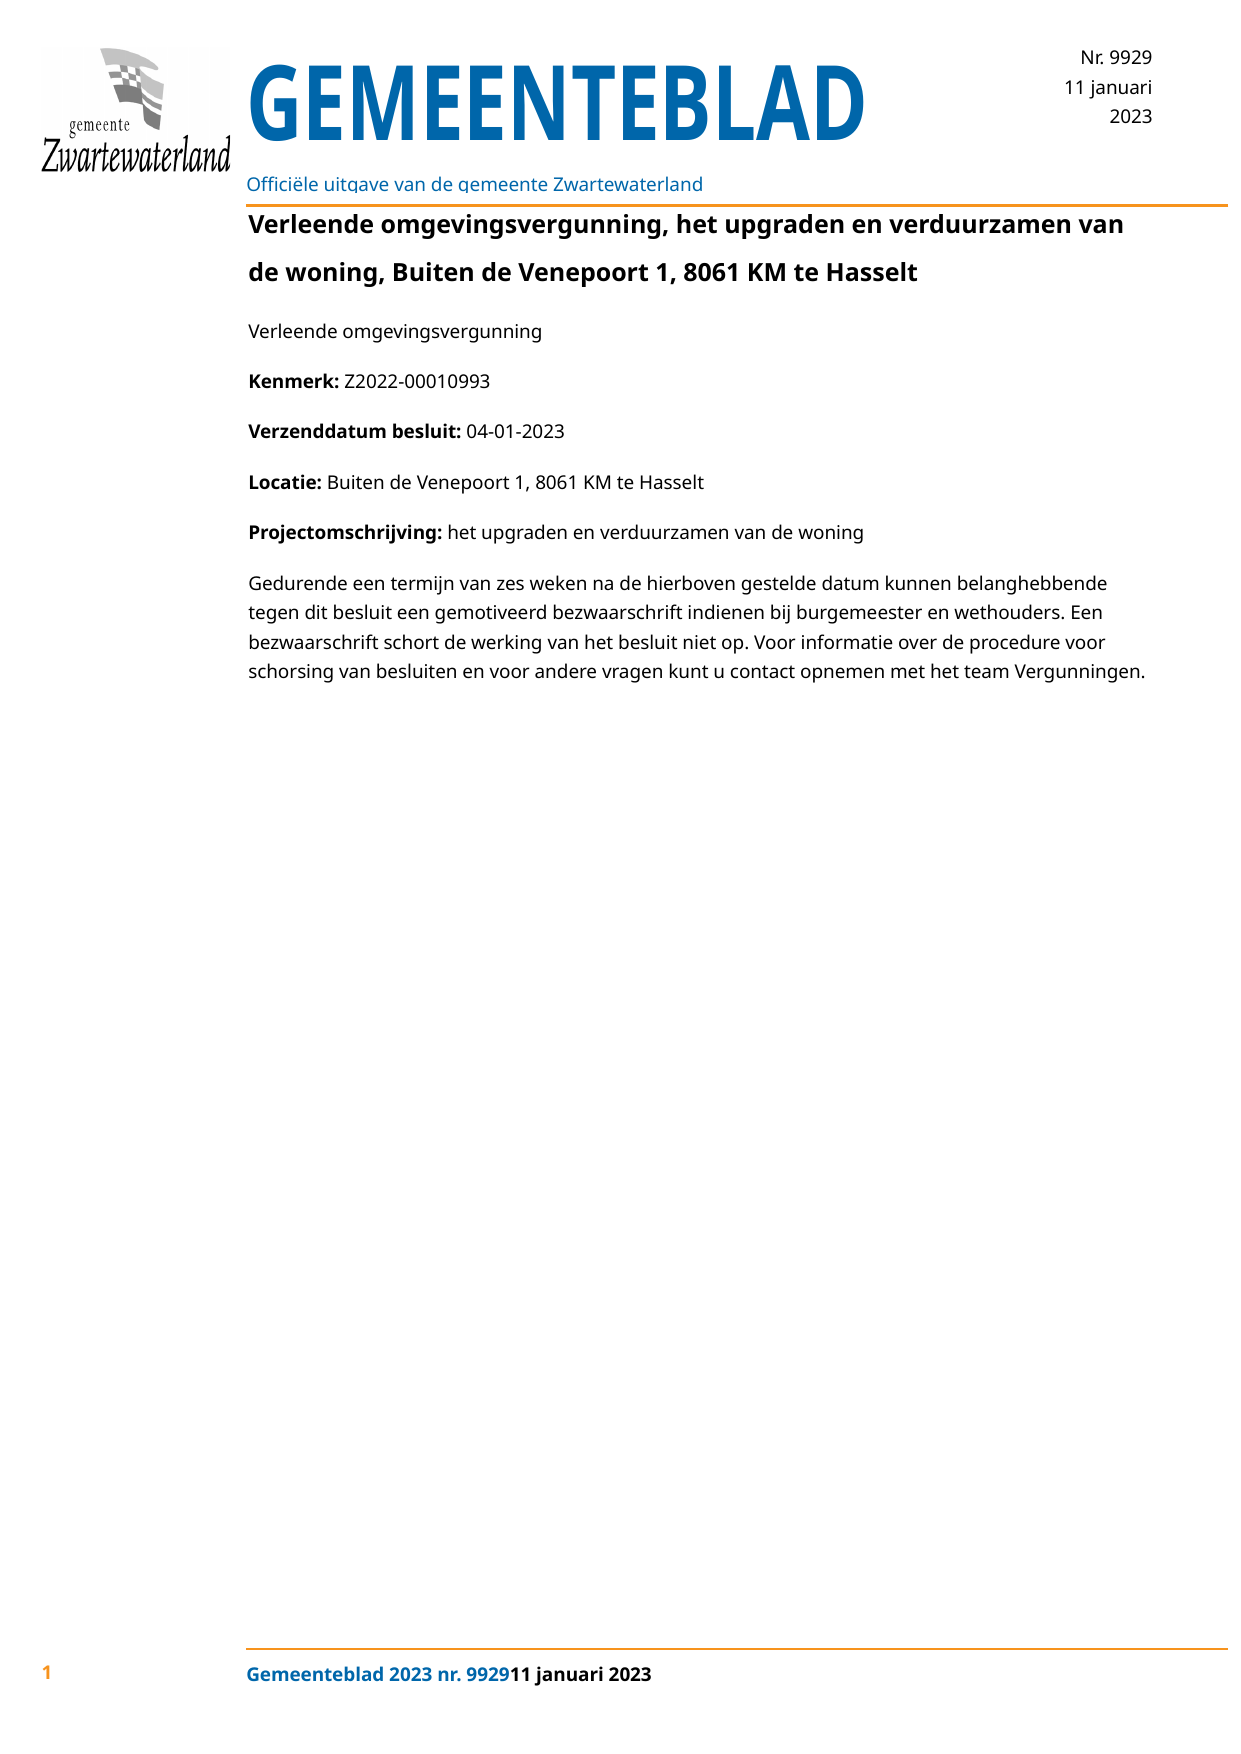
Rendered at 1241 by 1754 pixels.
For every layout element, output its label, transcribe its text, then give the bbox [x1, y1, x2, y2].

text Kenmerk: Z2022-00010993 [248, 368, 1152, 394]
text Gedurende een termijn van zes weken na de hierboven gestelde datum kunnen belanghebbende tegen dit besluit een gemotiveerd bezwaarschrift indienen bij burgemeester en wethouders. Een bezwaarschrift schort de werking van het besluit niet op. Voor informatie over de procedure voor schorsing van besluiten en voor andere vragen kunt u contact opnemen met het team Vergunningen. [248, 570, 1152, 684]
text Locatie: Buiten de Venepoort 1, 8061 KM te Hasselt [248, 469, 1152, 495]
text Verleende omgevingsvergunning [248, 318, 1152, 344]
text Projectomschrijving: het upgraden en verduurzamen van de woning [248, 519, 1152, 545]
text Verleende omgevingsvergunning, het upgraden en verduurzamen van de woning, Buiten de Venepoort 1, 8061 KM te Hasselt [248, 207, 1152, 288]
text Verzenddatum besluit: 04-01-2023 [248, 419, 1152, 444]
picture [41, 47, 231, 172]
